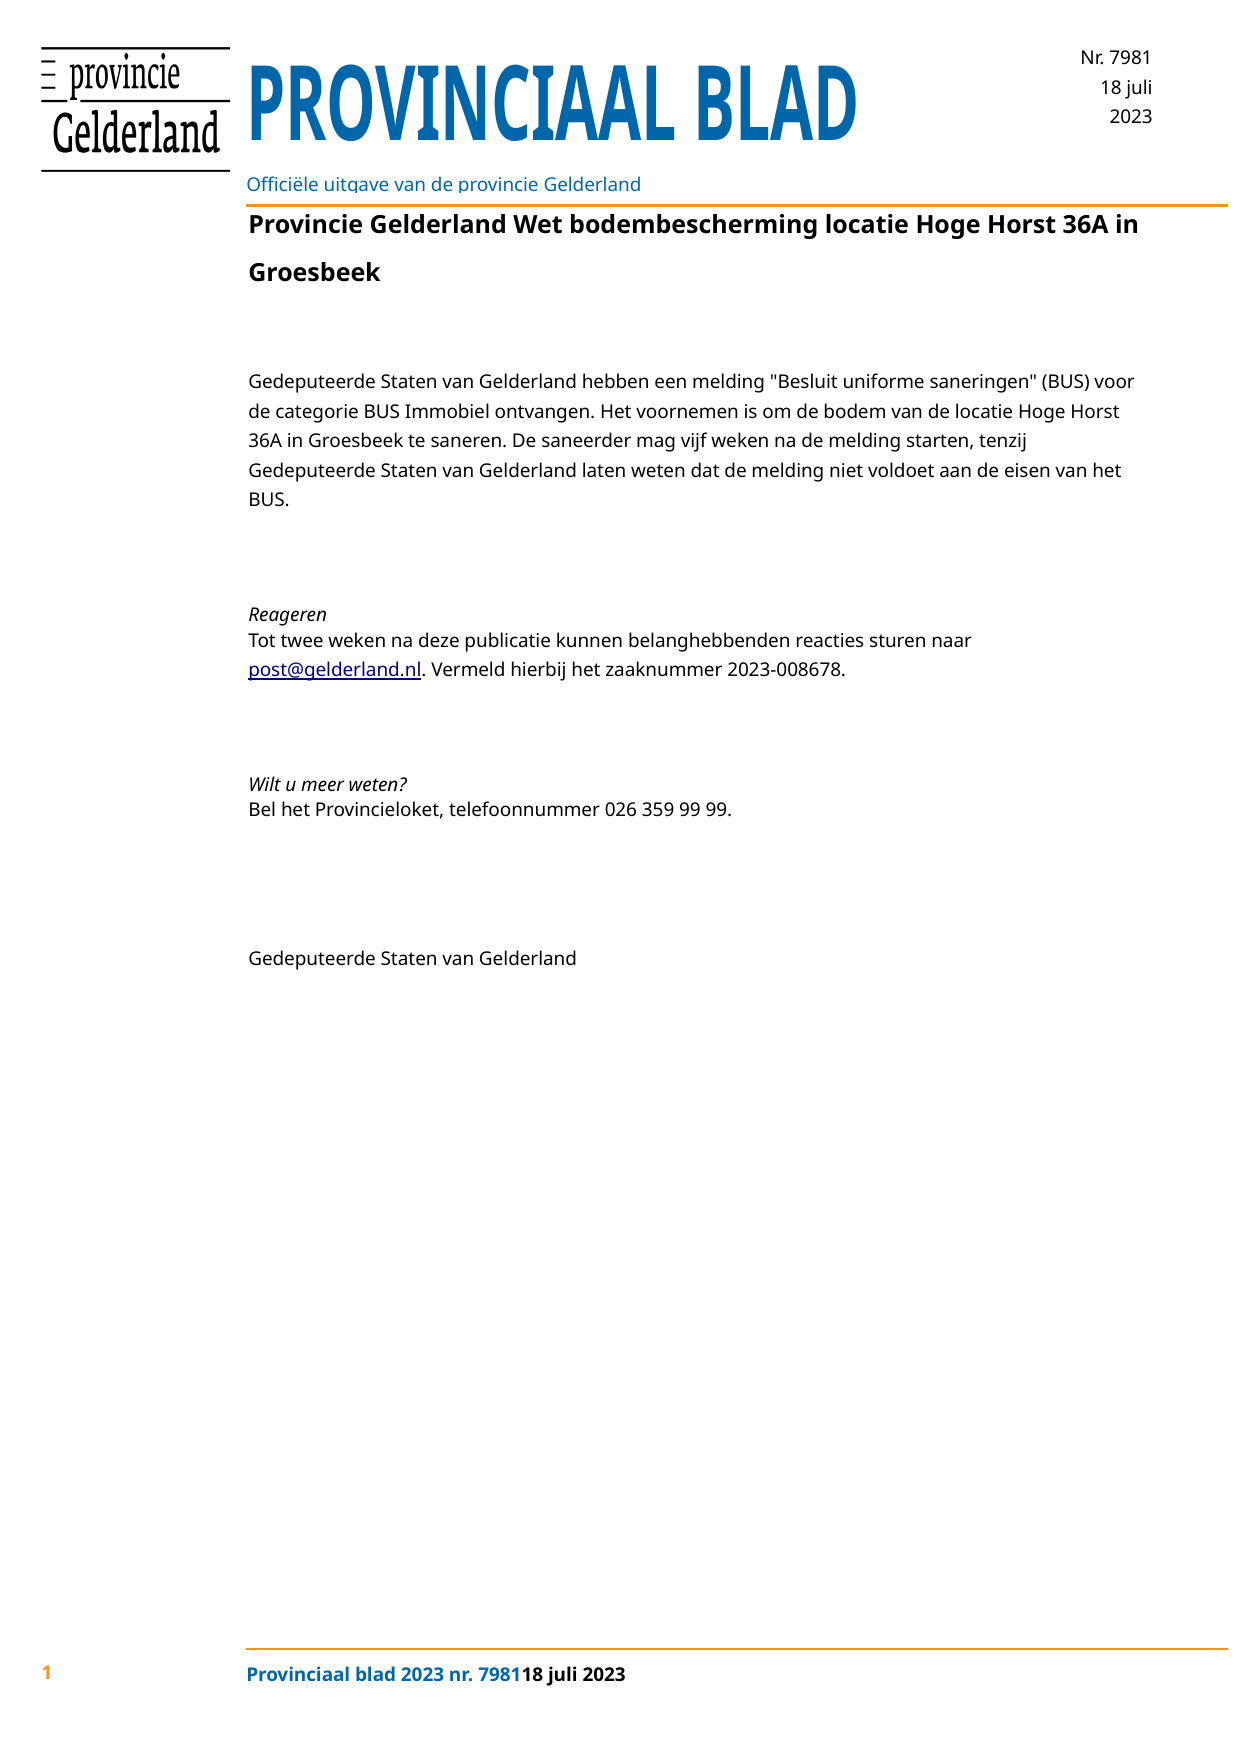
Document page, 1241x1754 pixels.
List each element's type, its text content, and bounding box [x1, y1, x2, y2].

text Bel het Provincieloket, telefoonnummer 026 359 99 99. [248, 796, 1152, 822]
text Wilt u meer weten? [248, 771, 1152, 796]
picture [41, 47, 231, 172]
text Tot twee weken na deze publicatie kunnen belanghebbenden reacties sturen naar post@gelderland.nl. Vermeld hierbij het zaaknummer 2023-008678. [248, 627, 1152, 682]
text Gedeputeerde Staten van Gelderland [248, 945, 1152, 971]
text Gedeputeerde Staten van Gelderland hebben een melding "Besluit uniforme saneringen" (BUS) voor de categorie BUS Immobiel ontvangen. Het voornemen is om de bodem van de locatie Hoge Horst 36A in Groesbeek te saneren. De saneerder mag vijf weken na de melding starten, tenzij Gedeputeerde Staten van Gelderland laten weten dat de melding niet voldoet aan de eisen van het BUS. [248, 368, 1152, 512]
text Reageren [248, 601, 1152, 627]
text Provincie Gelderland Wet bodembescherming locatie Hoge Horst 36A in Groesbeek [248, 207, 1152, 288]
